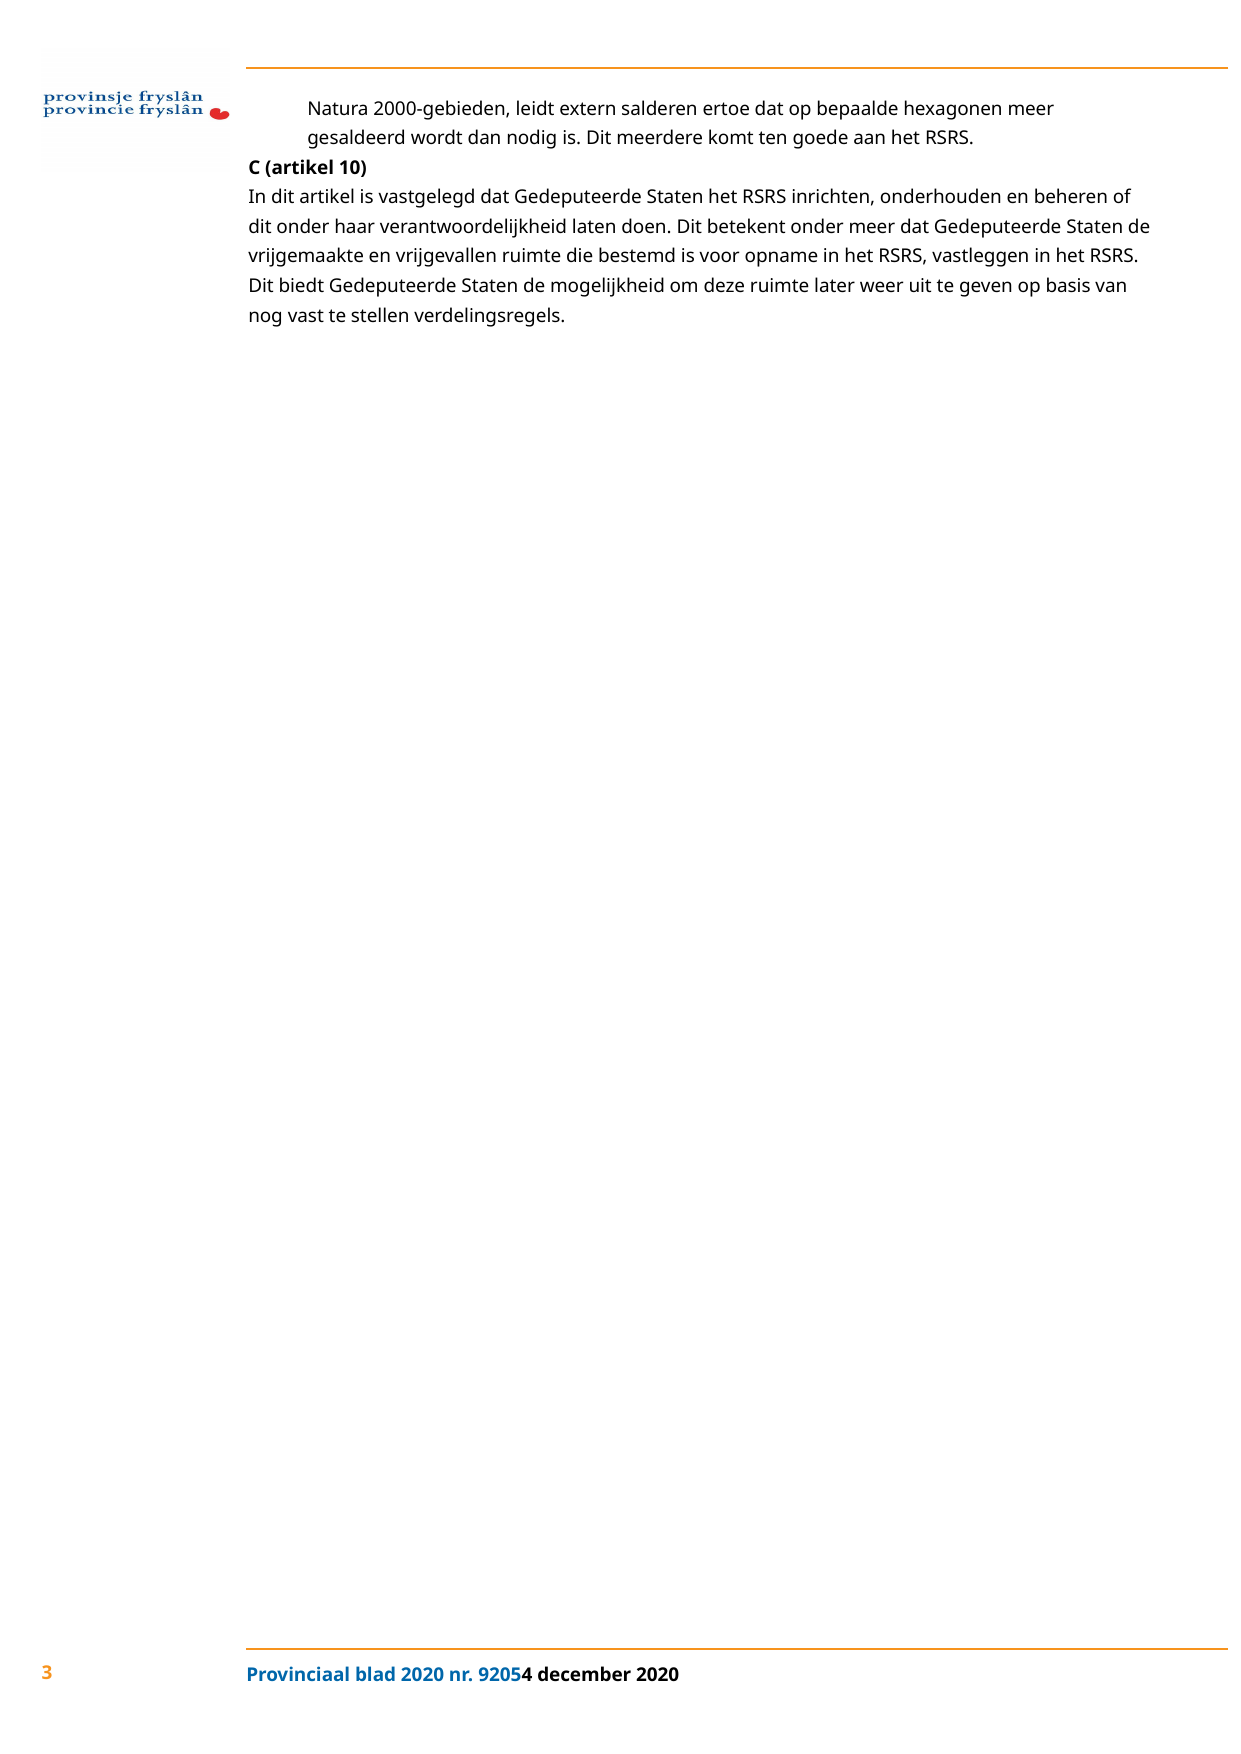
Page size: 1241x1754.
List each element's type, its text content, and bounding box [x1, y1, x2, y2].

list Natura 2000-gebieden, leidt extern salderen ertoe dat op bepaalde hexagonen meer gesaldeerd wordt dan nodig is. Dit meerdere komt ten goede aan het RSRS. [248, 95, 1152, 150]
text In dit artikel is vastgelegd dat Gedeputeerde Staten het RSRS inrichten, onderhouden en beheren of dit onder haar verantwoordelijkheid laten doen. Dit betekent onder meer dat Gedeputeerde Staten de vrijgemaakte en vrijgevallen ruimte die bestemd is voor opname in het RSRS, vastleggen in het RSRS. Dit biedt Gedeputeerde Staten de mogelijkheid om deze ruimte later weer uit te geven op basis van nog vast te stellen verdelingsregels. [248, 183, 1152, 328]
picture [41, 47, 231, 172]
text C (artikel 10) [248, 154, 1152, 180]
